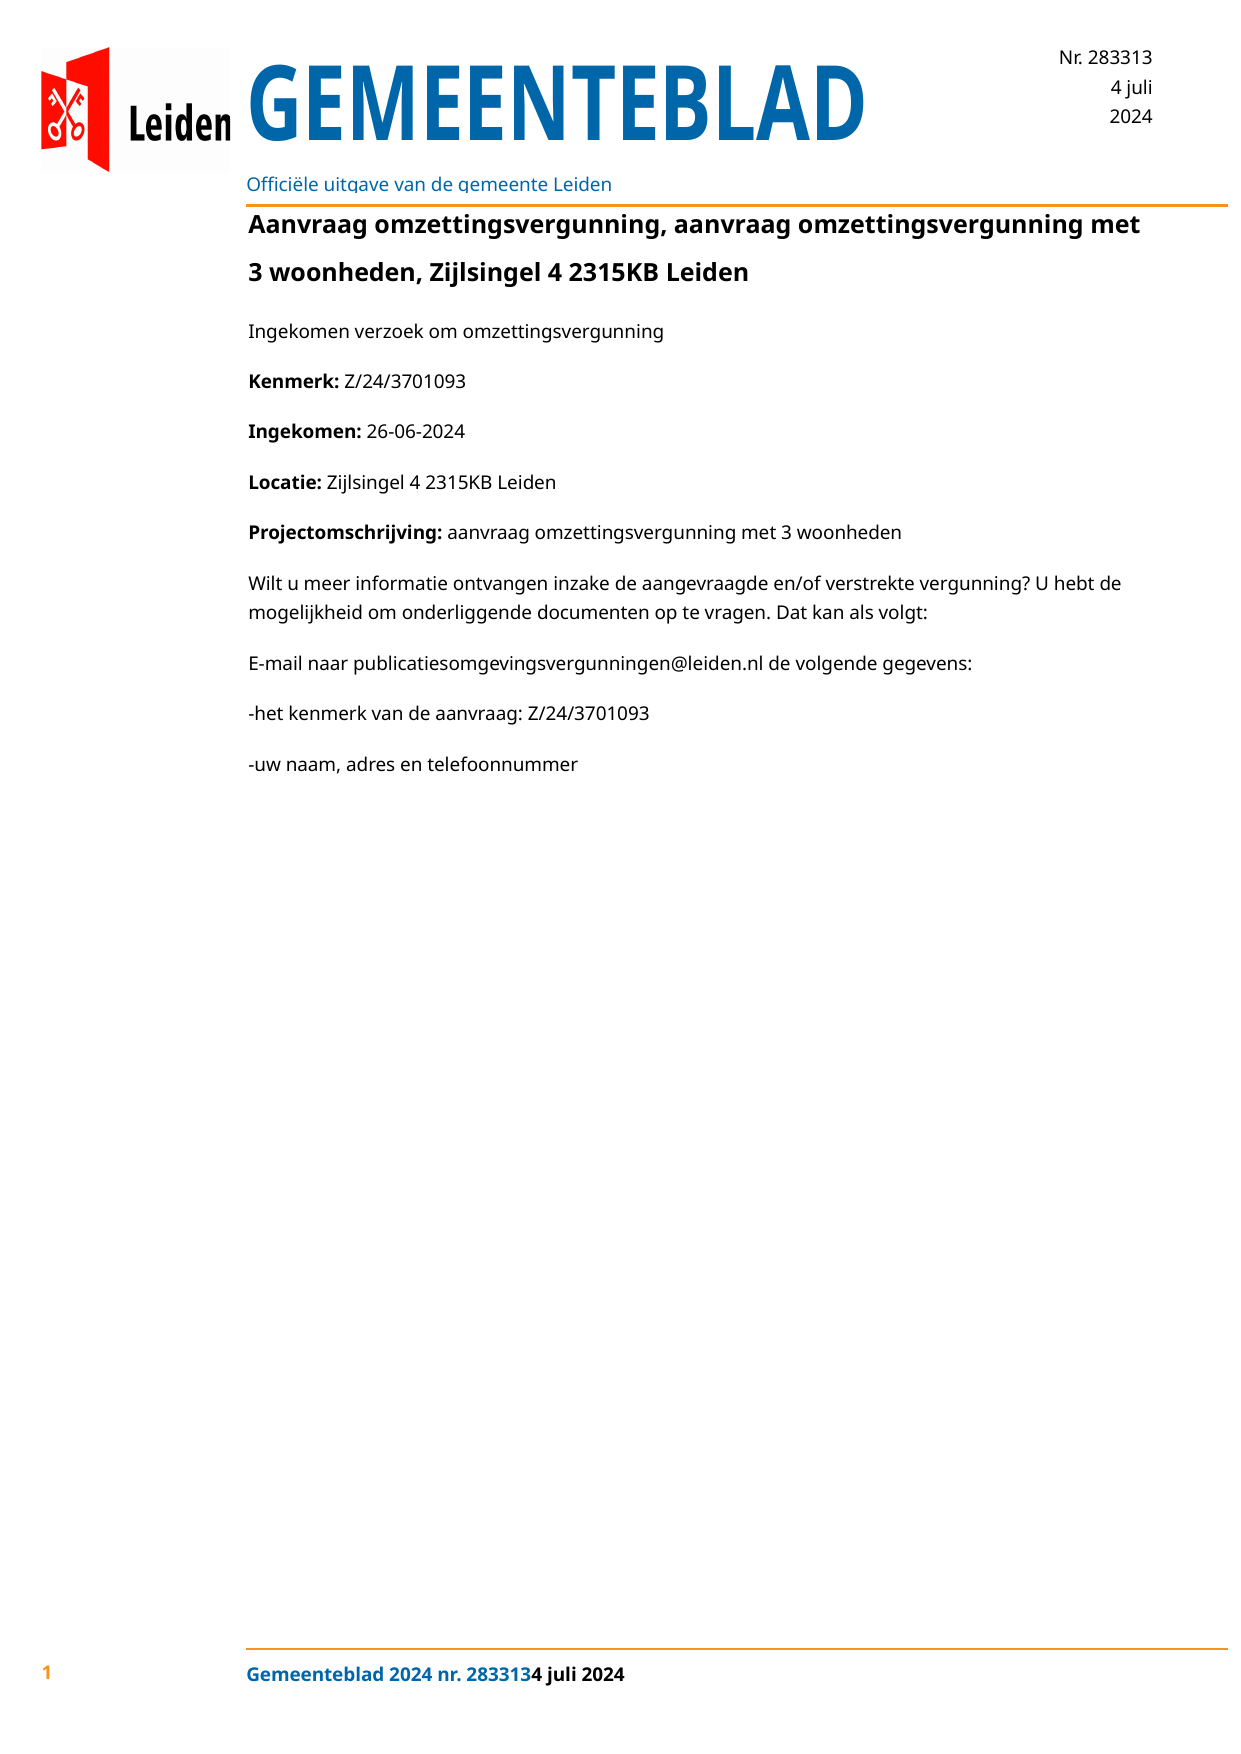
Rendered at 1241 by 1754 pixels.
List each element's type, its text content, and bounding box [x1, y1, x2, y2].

text -uw naam, adres en telefoonnummer [248, 751, 1152, 777]
text Ingekomen: 26-06-2024 [248, 419, 1152, 444]
text Projectomschrijving: aanvraag omzettingsvergunning met 3 woonheden [248, 519, 1152, 545]
picture [41, 47, 231, 172]
text Kenmerk: Z/24/3701093 [248, 368, 1152, 394]
text -het kenmerk van de aanvraag: Z/24/3701093 [248, 700, 1152, 726]
text E-mail naar publicatiesomgevingsvergunningen@leiden.nl de volgende gegevens: [248, 650, 1152, 676]
text Ingekomen verzoek om omzettingsvergunning [248, 318, 1152, 344]
text Locatie: Zijlsingel 4 2315KB Leiden [248, 469, 1152, 495]
text Aanvraag omzettingsvergunning, aanvraag omzettingsvergunning met 3 woonheden, Zijlsingel 4 2315KB Leiden [248, 207, 1152, 288]
text Wilt u meer informatie ontvangen inzake de aangevraagde en/of verstrekte vergunning? U hebt de mogelijkheid om onderliggende documenten op te vragen. Dat kan als volgt: [248, 570, 1152, 625]
